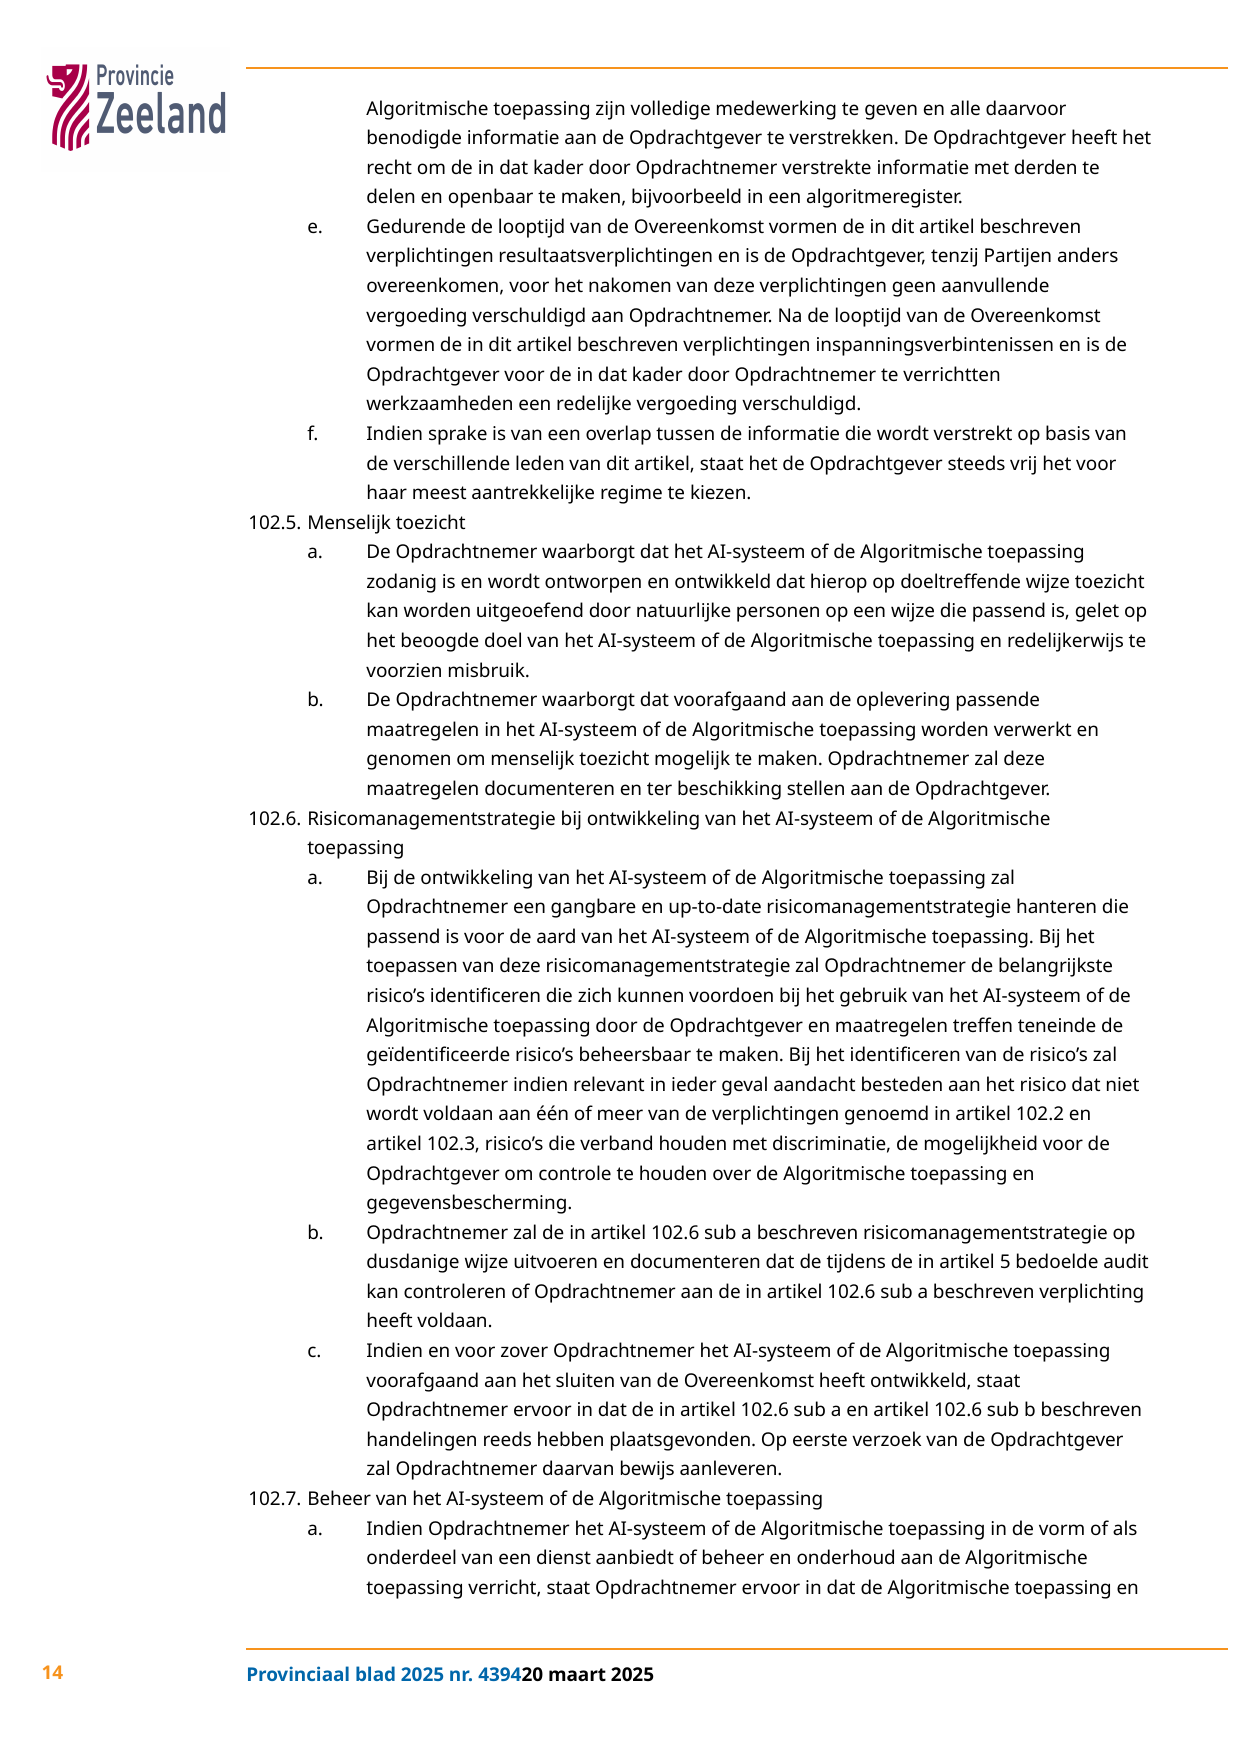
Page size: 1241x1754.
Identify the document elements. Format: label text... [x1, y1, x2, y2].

list Bij de ontwikkeling van het AI-systeem of de Algoritmische toepassing zal Opdrachtnemer een gangbare en up-to-date risicomanagementstrategie hanteren die passend is voor de aard van het AI-systeem of de Algoritmische toepassing. Bij het toepassen van deze risicomanagementstrategie zal Opdrachtnemer de belangrijkste risico’s identificeren die zich kunnen voordoen bij het gebruik van het AI-systeem of de Algoritmische toepassing door de Opdrachtgever en maatregelen treffen teneinde de geïdentificeerde risico’s beheersbaar te maken. Bij het identificeren van de risico’s zal Opdrachtnemer indien relevant in ieder geval aandacht besteden aan het risico dat niet wordt voldaan aan één of meer van de verplichtingen genoemd in artikel 102.2 en artikel 102.3, risico’s die verband houden met discriminatie, de mogelijkheid voor de Opdrachtgever om controle te houden over de Algoritmische toepassing en gegevensbescherming. [307, 864, 1152, 1215]
list Gedurende de looptijd van de Overeenkomst vormen de in dit artikel beschreven verplichtingen resultaatsverplichtingen en is de Opdrachtgever, tenzij Partijen anders overeenkomen, voor het nakomen van deze verplichtingen geen aanvullende vergoeding verschuldigd aan Opdrachtnemer. Na de looptijd van de Overeenkomst vormen de in dit artikel beschreven verplichtingen inspanningsverbintenissen en is de Opdrachtgever voor de in dat kader door Opdrachtnemer te verrichtten werkzaamheden een redelijke vergoeding verschuldigd. [307, 213, 1152, 416]
list De Opdrachtnemer waarborgt dat voorafgaand aan de oplevering passende maatregelen in het AI-systeem of de Algoritmische toepassing worden verwerkt en genomen om menselijk toezicht mogelijk te maken. Opdrachtnemer zal deze maatregelen documenteren en ter beschikking stellen aan de Opdrachtgever. [307, 686, 1152, 801]
list Indien en voor zover Opdrachtnemer het AI-systeem of de Algoritmische toepassing voorafgaand aan het sluiten van de Overeenkomst heeft ontwikkeld, staat Opdrachtnemer ervoor in dat de in artikel 102.6 sub a en artikel 102.6 sub b beschreven handelingen reeds hebben plaatsgevonden. Op eerste verzoek van de Opdrachtgever zal Opdrachtnemer daarvan bewijs aanleveren. [307, 1337, 1152, 1481]
list Indien sprake is van een overlap tussen de informatie die wordt verstrekt op basis van de verschillende leden van dit artikel, staat het de Opdrachtgever steeds vrij het voor haar meest aantrekkelijke regime te kiezen. [307, 420, 1152, 505]
picture [41, 47, 231, 172]
list Menselijk toezicht [248, 509, 1152, 535]
list Risicomanagementstrategie bij ontwikkeling van het AI-systeem of de Algoritmische toepassing [248, 805, 1152, 860]
list Algoritmische toepassing zijn volledige medewerking te geven en alle daarvoor benodigde informatie aan de Opdrachtgever te verstrekken. De Opdrachtgever heeft het recht om de in dat kader door Opdrachtnemer verstrekte informatie met derden te delen en openbaar te maken, bijvoorbeeld in een algoritmeregister. [307, 95, 1152, 209]
list De Opdrachtnemer waarborgt dat het AI-systeem of de Algoritmische toepassing zodanig is en wordt ontworpen en ontwikkeld dat hierop op doeltreffende wijze toezicht kan worden uitgeoefend door natuurlijke personen op een wijze die passend is, gelet op het beoogde doel van het AI-systeem of de Algoritmische toepassing en redelijkerwijs te voorzien misbruik. [307, 538, 1152, 683]
list Beheer van het AI-systeem of de Algoritmische toepassing [248, 1485, 1152, 1511]
list Indien Opdrachtnemer het AI-systeem of de Algoritmische toepassing in de vorm of als onderdeel van een dienst aanbiedt of beheer en onderhoud aan de Algoritmische toepassing verricht, staat Opdrachtnemer ervoor in dat de Algoritmische toepassing en [307, 1515, 1152, 1600]
list Opdrachtnemer zal de in artikel 102.6 sub a beschreven risicomanagementstrategie op dusdanige wijze uitvoeren en documenteren dat de tijdens de in artikel 5 bedoelde audit kan controleren of Opdrachtnemer aan de in artikel 102.6 sub a beschreven verplichting heeft voldaan. [307, 1219, 1152, 1333]
